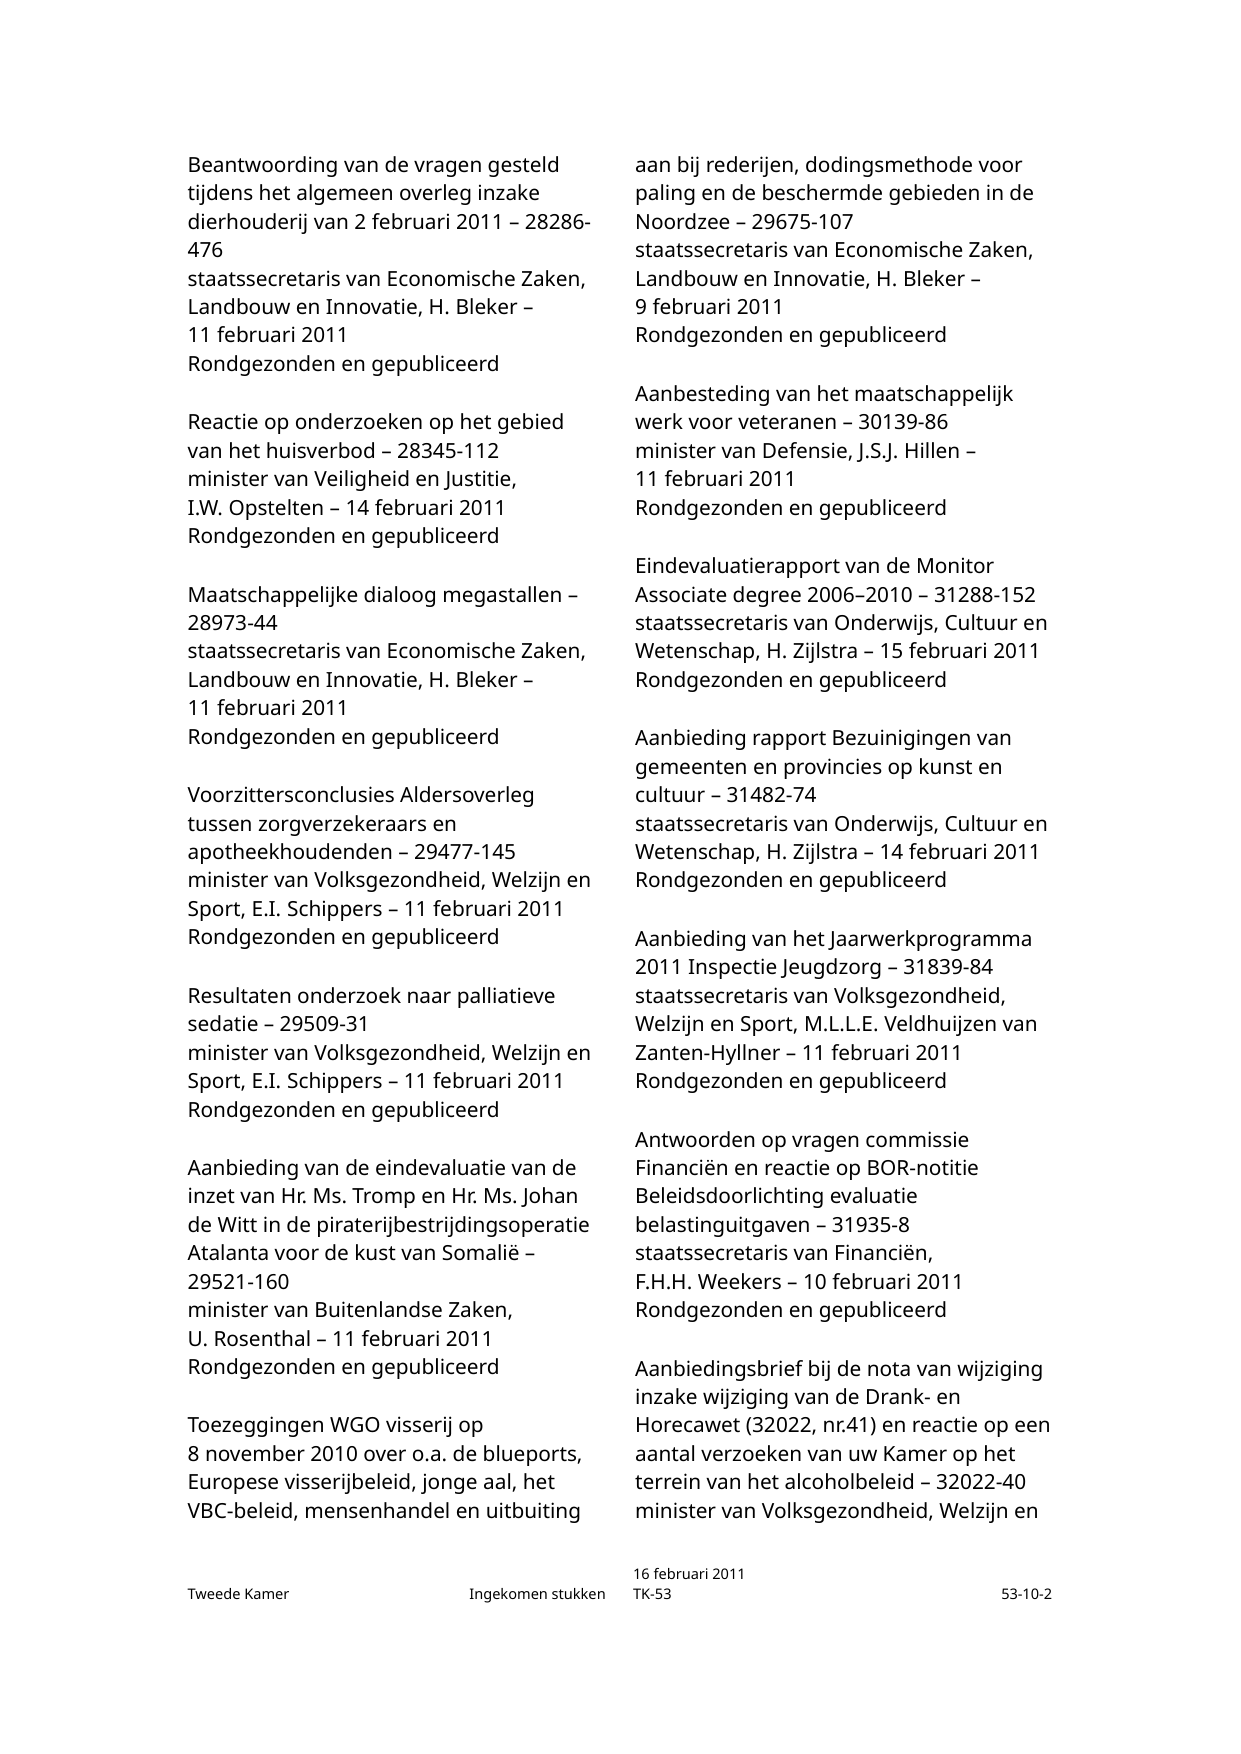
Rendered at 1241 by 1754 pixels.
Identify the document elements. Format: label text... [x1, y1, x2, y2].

text Beantwoording van de vragen gesteld tijdens het algemeen overleg inzake dierhouderij van 2 februari 2011 – 28286-476 [187, 150, 605, 264]
text staatssecretaris van Onderwijs, Cultuur en Wetenschap, H. Zijlstra – 14 februari 2011 [635, 809, 1053, 866]
text staatssecretaris van Onderwijs, Cultuur en Wetenschap, H. Zijlstra – 15 februari 2011 [635, 608, 1053, 665]
text Aanbiedingsbrief bij de nota van wijziging inzake wijziging van de Drank- en Horecawet (32022, nr.41) en reactie op een aantal verzoeken van uw Kamer op het terrein van het alcoholbeleid – 32022-40 [635, 1354, 1053, 1496]
text Reactie op onderzoeken op het gebied van het huisverbod – 28345-112 [187, 407, 605, 464]
text minister van Buitenlandse Zaken, U. Rosenthal – 11 februari 2011 [187, 1295, 605, 1352]
text Rondgezonden en gepubliceerd [635, 493, 1053, 521]
text Maatschappelijke dialoog megastallen – 28973-44 [187, 580, 605, 637]
text minister van Volksgezondheid, Welzijn en Sport, E.I. Schippers – 11 februari 2011 [187, 866, 605, 922]
text staatssecretaris van Financiën, F.H.H. Weekers – 10 februari 2011 [635, 1238, 1053, 1295]
text Rondgezonden en gepubliceerd [635, 866, 1053, 894]
text Aanbieding rapport Bezuinigingen van gemeenten en provincies op kunst en cultuur – 31482-74 [635, 723, 1053, 809]
text Eindevaluatierapport van de Monitor Associate degree 2006–2010 – 31288-152 [635, 551, 1053, 608]
text Rondgezonden en gepubliceerd [187, 521, 605, 550]
text minister van Volksgezondheid, Welzijn en [635, 1496, 1053, 1524]
text Aanbieding van het Jaarwerkprogramma 2011 Inspectie Jeugdzorg – 31839-84 [635, 924, 1053, 981]
text staatssecretaris van Economische Zaken, Landbouw en Innovatie, H. Bleker – 11 februari 2011 [187, 637, 605, 722]
text Rondgezonden en gepubliceerd [187, 922, 605, 951]
text Rondgezonden en gepubliceerd [187, 1352, 605, 1381]
text Rondgezonden en gepubliceerd [635, 321, 1053, 349]
text Rondgezonden en gepubliceerd [635, 665, 1053, 693]
text staatssecretaris van Volksgezondheid, Welzijn en Sport, M.L.L.E. Veldhuijzen van Zanten-Hyllner – 11 februari 2011 [635, 981, 1053, 1066]
text Toezeggingen WGO visserij op 8 november 2010 over o.a. de blueports, Europese visserijbeleid, jonge aal, het VBC-beleid, mensenhandel en uitbuiting [187, 1411, 605, 1524]
text minister van Defensie, J.S.J. Hillen – 11 februari 2011 [635, 436, 1053, 493]
text Rondgezonden en gepubliceerd [635, 1295, 1053, 1324]
text Rondgezonden en gepubliceerd [187, 1095, 605, 1123]
text Resultaten onderzoek naar palliatieve sedatie – 29509-31 [187, 981, 605, 1038]
text minister van Volksgezondheid, Welzijn en Sport, E.I. Schippers – 11 februari 2011 [187, 1038, 605, 1095]
text aan bij rederijen, dodingsmethode voor paling en de beschermde gebieden in de Noordzee – 29675-107 [635, 150, 1053, 235]
text Voorzittersconclusies Aldersoverleg tussen zorgverzekeraars en apotheekhoudenden – 29477-145 [187, 780, 605, 866]
text staatssecretaris van Economische Zaken, Landbouw en Innovatie, H. Bleker – 11 februari 2011 [187, 264, 605, 349]
text staatssecretaris van Economische Zaken, Landbouw en Innovatie, H. Bleker – 9 februari 2011 [635, 235, 1053, 321]
text Antwoorden op vragen commissie Financiën en reactie op BOR-notitie Beleidsdoorlichting evaluatie belastinguitgaven – 31935-8 [635, 1125, 1053, 1238]
text Aanbieding van de eindevaluatie van de inzet van Hr. Ms. Tromp en Hr. Ms. Johan de Witt in de piraterijbestrijdingsoperatie Atalanta voor de kust van Somalië – 29521-160 [187, 1153, 605, 1295]
text Rondgezonden en gepubliceerd [187, 349, 605, 377]
text Aanbesteding van het maatschappelijk werk voor veteranen – 30139-86 [635, 379, 1053, 436]
text Rondgezonden en gepubliceerd [187, 722, 605, 750]
text minister van Veiligheid en Justitie, I.W. Opstelten – 14 februari 2011 [187, 464, 605, 521]
text Rondgezonden en gepubliceerd [635, 1066, 1053, 1095]
